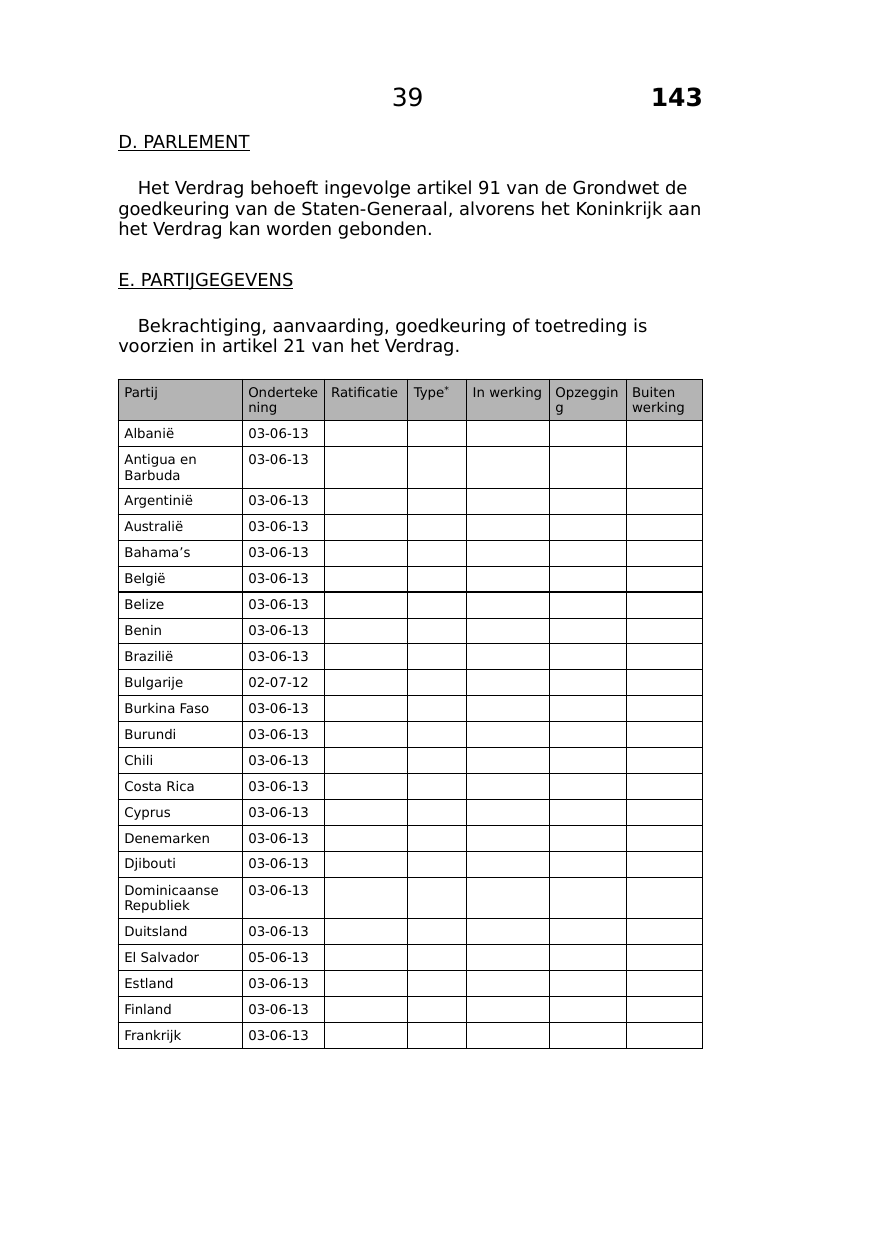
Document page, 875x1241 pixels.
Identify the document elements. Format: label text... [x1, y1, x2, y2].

table_cell [325, 593, 407, 617]
table_cell [325, 619, 407, 643]
table_cell 03-06-13 [243, 774, 324, 799]
table_cell [408, 447, 466, 488]
table_cell [325, 878, 407, 918]
table_header Ondertekening [243, 380, 324, 420]
text Bekrachtiging, aanvaarding, goedkeuring of toetreding is voorzien in artikel 21 van het Verdrag. [118, 316, 703, 357]
table_cell [550, 826, 626, 851]
table_cell 03-06-13 [243, 489, 324, 514]
table_cell [467, 619, 549, 643]
table_cell [467, 945, 549, 970]
table_cell 03-06-13 [243, 421, 324, 446]
table_cell [325, 997, 407, 1022]
table_cell [325, 826, 407, 851]
table_cell El Salvador [119, 945, 242, 970]
table_cell 03-06-13 [243, 619, 324, 643]
table_cell [467, 774, 549, 799]
table_cell Denemarken [119, 826, 242, 851]
table_cell 03-06-13 [243, 644, 324, 669]
table_cell [550, 644, 626, 669]
table_cell [408, 1023, 466, 1048]
table_cell [467, 489, 549, 514]
table_cell [627, 748, 702, 773]
table_cell [408, 593, 466, 617]
table_cell [550, 971, 626, 996]
table_cell [627, 722, 702, 747]
table_cell 03-06-13 [243, 997, 324, 1022]
table_cell [467, 800, 549, 825]
table_cell 02-07-12 [243, 670, 324, 695]
table_cell Costa Rica [119, 774, 242, 799]
table_cell Estland [119, 971, 242, 996]
table_cell [550, 567, 626, 591]
table_cell [550, 670, 626, 695]
table_cell 05-06-13 [243, 945, 324, 970]
table_cell [550, 878, 626, 918]
table_cell Benin [119, 619, 242, 643]
table_cell [467, 1023, 549, 1048]
table_cell Australië [119, 515, 242, 539]
table_cell [550, 1023, 626, 1048]
table_cell [550, 696, 626, 721]
table_cell [408, 826, 466, 851]
table_cell 03-06-13 [243, 567, 324, 591]
text Het Verdrag behoeft ingevolge artikel 91 van de Grondwet de goedkeuring van de Staten-Generaal, alvorens het Koninkrijk aan het Verdrag kan worden gebonden. [118, 178, 703, 240]
table_cell 03-06-13 [243, 748, 324, 773]
table_cell [408, 567, 466, 591]
table_cell [550, 800, 626, 825]
table_cell [550, 852, 626, 877]
table_cell [627, 971, 702, 996]
table_cell [325, 489, 407, 514]
table_cell [550, 619, 626, 643]
table_cell [325, 1023, 407, 1048]
table_cell [408, 919, 466, 944]
table_cell [550, 593, 626, 617]
table_cell [550, 541, 626, 566]
table_cell [550, 421, 626, 446]
table_header In werking [467, 380, 549, 420]
table_cell [550, 722, 626, 747]
table_cell [467, 971, 549, 996]
table_cell [467, 541, 549, 566]
table_cell [408, 644, 466, 669]
table_cell Burkina Faso [119, 696, 242, 721]
table_header Type* [408, 380, 466, 420]
table_cell [467, 670, 549, 695]
table_cell [325, 515, 407, 539]
table_cell [550, 774, 626, 799]
table_cell 03-06-13 [243, 593, 324, 617]
table_cell [408, 774, 466, 799]
table_cell [408, 945, 466, 970]
subtitle E. PARTIJGEGEVENS [118, 270, 703, 291]
table_cell [325, 421, 407, 446]
table_cell [550, 748, 626, 773]
table_cell Burundi [119, 722, 242, 747]
table_cell [408, 852, 466, 877]
table_cell 03-06-13 [243, 919, 324, 944]
table_cell [408, 541, 466, 566]
table_cell [467, 878, 549, 918]
table_cell [325, 447, 407, 488]
table_cell [467, 722, 549, 747]
table_cell [627, 489, 702, 514]
table_cell 03-06-13 [243, 696, 324, 721]
table_cell [325, 541, 407, 566]
table_cell [627, 447, 702, 488]
table_cell [325, 919, 407, 944]
table_cell [467, 421, 549, 446]
table_cell [325, 971, 407, 996]
table_cell Chili [119, 748, 242, 773]
table_cell [467, 593, 549, 617]
table_cell [627, 644, 702, 669]
table_cell [325, 567, 407, 591]
table_cell [408, 878, 466, 918]
table_cell [627, 567, 702, 591]
table_cell 03-06-13 [243, 826, 324, 851]
table_cell 03-06-13 [243, 515, 324, 539]
table_cell Antigua en Barbuda [119, 447, 242, 488]
table_cell [550, 515, 626, 539]
table_cell [627, 878, 702, 918]
table_cell [408, 421, 466, 446]
table_cell [325, 774, 407, 799]
table_cell [627, 515, 702, 539]
table_cell [627, 852, 702, 877]
table_cell Cyprus [119, 800, 242, 825]
table_cell [550, 945, 626, 970]
table_header Opzegging [550, 380, 626, 420]
table_cell 03-06-13 [243, 852, 324, 877]
table_cell [627, 800, 702, 825]
table_cell 03-06-13 [243, 722, 324, 747]
table_cell 03-06-13 [243, 800, 324, 825]
table_cell [627, 1023, 702, 1048]
table_cell Frankrijk [119, 1023, 242, 1048]
table_cell [627, 619, 702, 643]
table_cell [550, 919, 626, 944]
table_cell [627, 696, 702, 721]
table_cell [627, 593, 702, 617]
table_cell [467, 567, 549, 591]
table_cell [467, 997, 549, 1022]
table_cell [467, 852, 549, 877]
table_cell Brazilië [119, 644, 242, 669]
table_cell [467, 515, 549, 539]
table_cell [467, 826, 549, 851]
table_cell [325, 945, 407, 970]
table_cell [325, 722, 407, 747]
table_cell [627, 421, 702, 446]
table_cell Belize [119, 593, 242, 617]
table_cell [325, 670, 407, 695]
table_cell [550, 447, 626, 488]
table_cell Bulgarije [119, 670, 242, 695]
table_cell België [119, 567, 242, 591]
table_cell [408, 489, 466, 514]
table_cell [325, 644, 407, 669]
table_cell [627, 919, 702, 944]
table_cell [627, 997, 702, 1022]
table_cell [408, 722, 466, 747]
table_cell Dominicaanse Republiek [119, 878, 242, 918]
table_cell [467, 447, 549, 488]
table_cell Duitsland [119, 919, 242, 944]
table_cell [627, 826, 702, 851]
table_header Partij [119, 380, 242, 420]
table_cell [408, 670, 466, 695]
table_cell [325, 852, 407, 877]
table_cell [408, 748, 466, 773]
table_cell [408, 971, 466, 996]
table_header Buiten werking [627, 380, 702, 420]
table_cell 03-06-13 [243, 447, 324, 488]
table_cell [627, 541, 702, 566]
table_cell 03-06-13 [243, 541, 324, 566]
table_header Ratificatie [325, 380, 407, 420]
table_cell [467, 919, 549, 944]
table_cell 03-06-13 [243, 878, 324, 918]
subtitle D. PARLEMENT [118, 132, 703, 153]
table_cell [467, 644, 549, 669]
table_cell [627, 945, 702, 970]
table_cell [467, 748, 549, 773]
table_cell [325, 800, 407, 825]
table_cell [550, 997, 626, 1022]
table_cell [325, 696, 407, 721]
table_cell Argentinië [119, 489, 242, 514]
table_cell [467, 696, 549, 721]
table_cell [408, 619, 466, 643]
table_cell 03-06-13 [243, 1023, 324, 1048]
table_cell [627, 670, 702, 695]
table_cell Djibouti [119, 852, 242, 877]
table_cell [550, 489, 626, 514]
table_cell Bahama’s [119, 541, 242, 566]
table_cell [408, 997, 466, 1022]
table_cell [408, 800, 466, 825]
table_cell [627, 774, 702, 799]
table_cell Finland [119, 997, 242, 1022]
table_cell Albanië [119, 421, 242, 446]
table_cell 03-06-13 [243, 971, 324, 996]
table_cell [408, 696, 466, 721]
table_cell [408, 515, 466, 539]
table_cell [325, 748, 407, 773]
